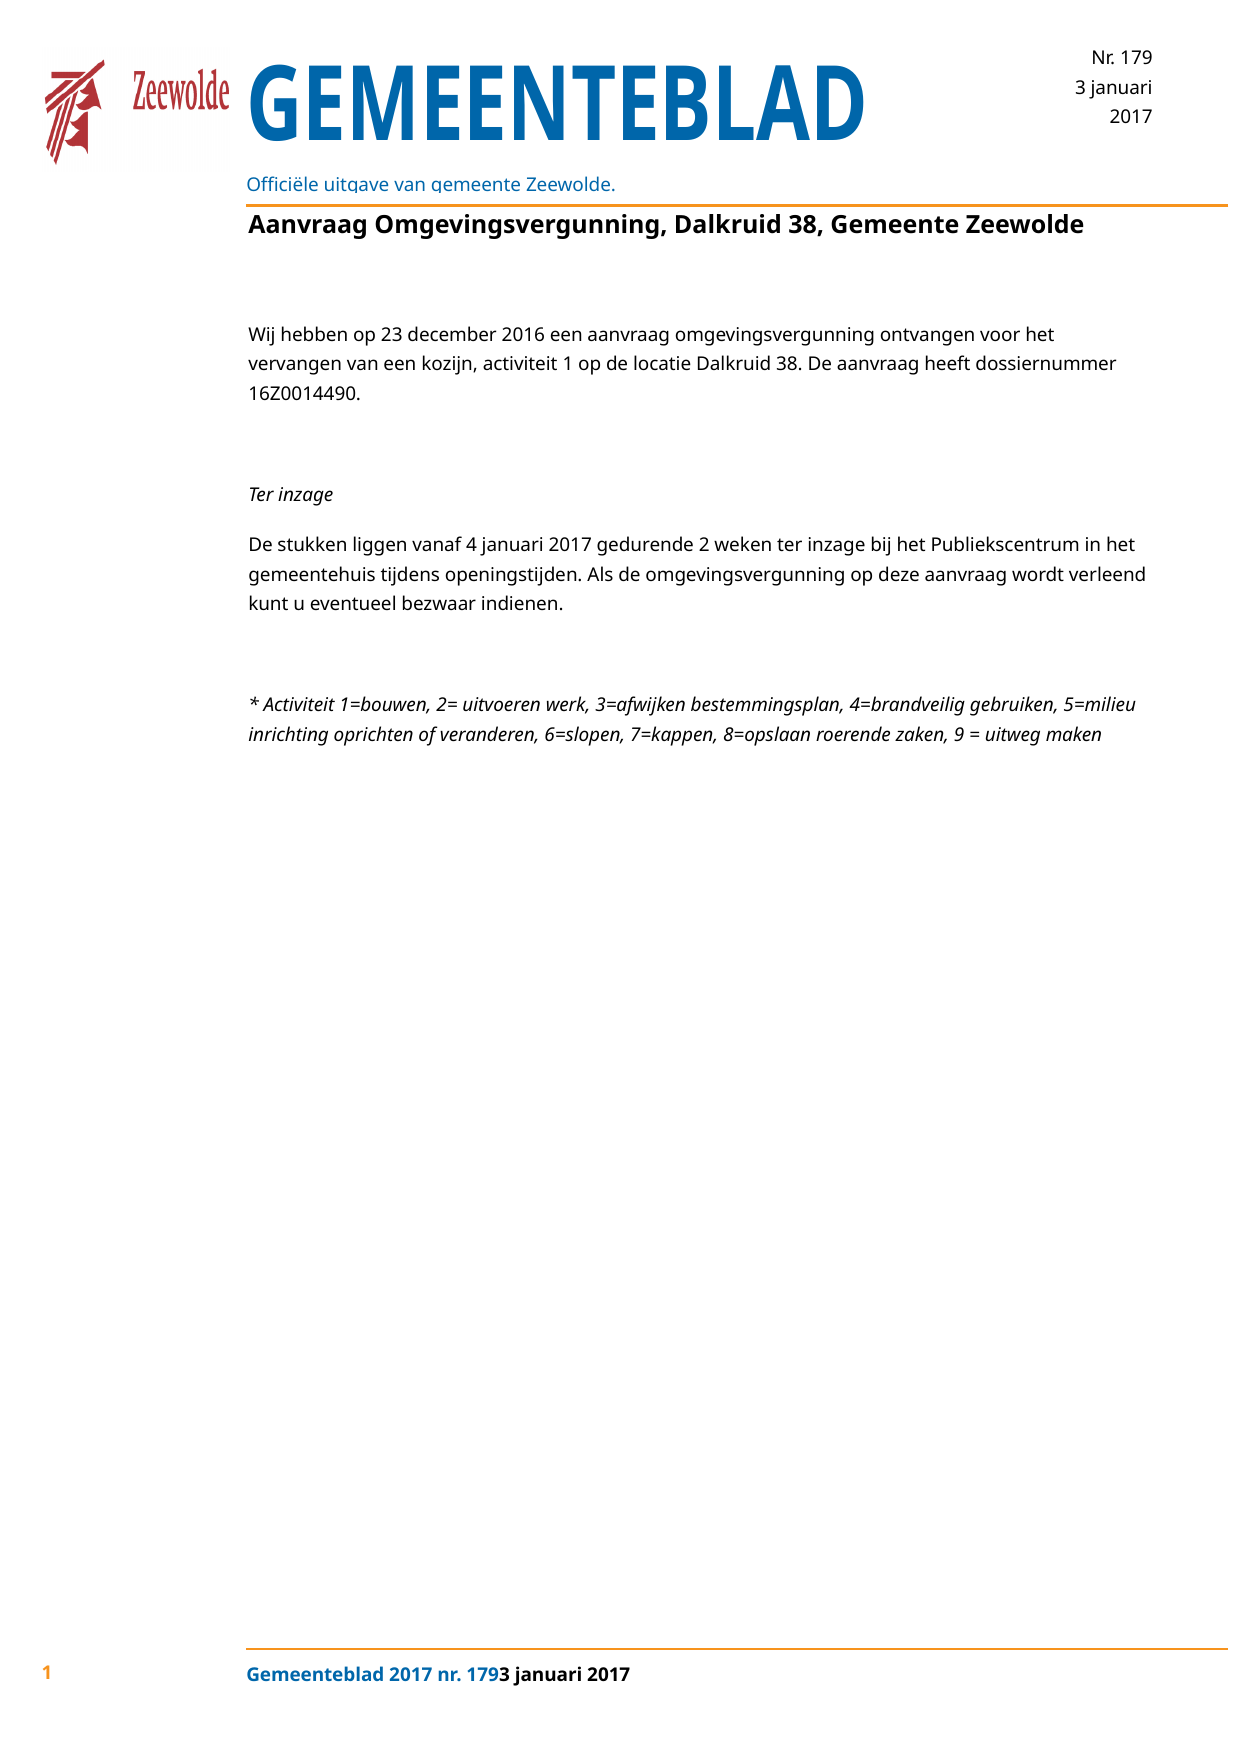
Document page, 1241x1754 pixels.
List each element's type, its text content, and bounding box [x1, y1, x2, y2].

text Ter inzage [248, 481, 1152, 506]
text * Activiteit 1=bouwen, 2= uitvoeren werk, 3=afwijken bestemmingsplan, 4=brandveilig gebruiken, 5=milieu inrichting oprichten of veranderen, 6=slopen, 7=kappen, 8=opslaan roerende zaken, 9 = uitweg maken [248, 691, 1152, 746]
text De stukken liggen vanaf 4 januari 2017 gedurende 2 weken ter inzage bij het Publiekscentrum in het gemeentehuis tijdens openingstijden. Als de omgevingsvergunning op deze aanvraag wordt verleend kunt u eventueel bezwaar indienen. [248, 531, 1152, 616]
text Wij hebben op 23 december 2016 een aanvraag omgevingsvergunning ontvangen voor het vervangen van een kozijn, activiteit 1 op de locatie Dalkruid 38. De aanvraag heeft dossiernummer 16Z0014490. [248, 321, 1152, 406]
text Aanvraag Omgevingsvergunning, Dalkruid 38, Gemeente Zeewolde [248, 207, 1152, 241]
picture [41, 47, 231, 172]
